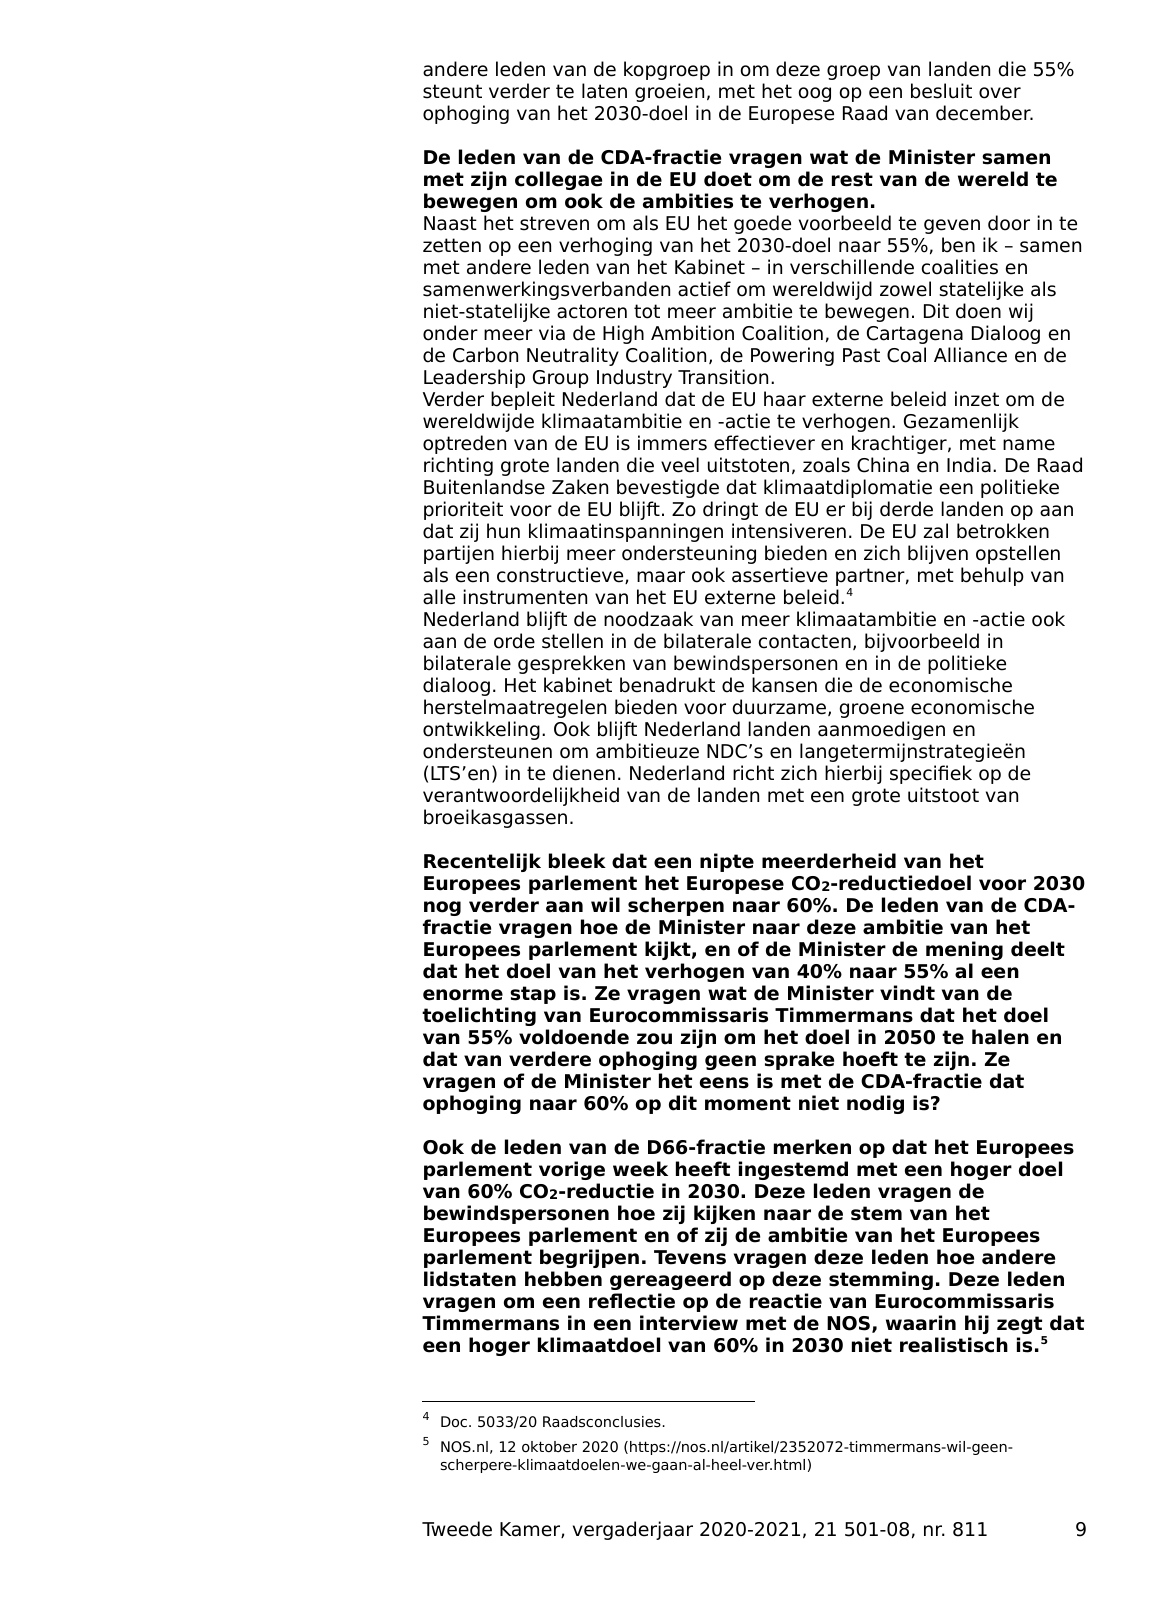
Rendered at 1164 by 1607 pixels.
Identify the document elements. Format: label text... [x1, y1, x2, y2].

text Naast het streven om als EU het goede voorbeeld te geven door in te zetten op een verhoging van het 2030-doel naar 55%, ben ik – samen met andere leden van het Kabinet – in verschillende coalities en samenwerkingsverbanden actief om wereldwijd zowel statelijke als niet-statelijke actoren tot meer ambitie te bewegen. Dit doen wij onder meer via de High Ambition Coalition, de Cartagena Dialoog en de Carbon Neutrality Coalition, de Powering Past Coal Alliance en de Leadership Group Industry Transition. [422, 213, 1087, 389]
text NOS.nl, 12 oktober 2020 (https://nos.nl/artikel/2352072-timmermans-wil-geen-scherpere-klimaatdoelen-we-gaan-al-heel-ver.html) [422, 1435, 1087, 1474]
text Recentelijk bleek dat een nipte meerderheid van het Europees parlement het Europese CO2-reductiedoel voor 2030 nog verder aan wil scherpen naar 60%. De leden van de CDA-fractie vragen hoe de Minister naar deze ambitie van het Europees parlement kijkt, en of de Minister de mening deelt dat het doel van het verhogen van 40% naar 55% al een enorme stap is. Ze vragen wat de Minister vindt van de toelichting van Eurocommissaris Timmermans dat het doel van 55% voldoende zou zijn om het doel in 2050 te halen en dat van verdere ophoging geen sprake hoeft te zijn. Ze vragen of de Minister het eens is met de CDA-fractie dat ophoging naar 60% op dit moment niet nodig is? [422, 851, 1087, 1114]
text Doc. 5033/20 Raadsconclusies. [422, 1410, 1087, 1432]
text De leden van de CDA-fractie vragen wat de Minister samen met zijn collegae in de EU doet om de rest van de wereld te bewegen om ook de ambities te verhogen. [422, 147, 1087, 213]
text Nederland blijft de noodzaak van meer klimaatambitie en -actie ook aan de orde stellen in de bilaterale contacten, bijvoorbeeld in bilaterale gesprekken van bewindspersonen en in de politieke dialoog. Het kabinet benadrukt de kansen die de economische herstelmaatregelen bieden voor duurzame, groene economische ontwikkeling. Ook blijft Nederland landen aanmoedigen en ondersteunen om ambitieuze NDC’s en langetermijnstrategieën (LTS’en) in te dienen. Nederland richt zich hierbij specifiek op de verantwoordelijkheid van de landen met een grote uitstoot van broeikasgassen. [422, 609, 1087, 828]
text Ook de leden van de D66-fractie merken op dat het Europees parlement vorige week heeft ingestemd met een hoger doel van 60% CO2-reductie in 2030. Deze leden vragen de bewindspersonen hoe zij kijken naar de stem van het Europees parlement en of zij de ambitie van het Europees parlement begrijpen. Tevens vragen deze leden hoe andere lidstaten hebben gereageerd op deze stemming. Deze leden vragen om een reflectie op de reactie van Eurocommissaris Timmermans in een interview met de NOS, waarin hij zegt dat een hoger klimaatdoel van 60% in 2030 niet realistisch is. [422, 1137, 1087, 1356]
text andere leden van de kopgroep in om deze groep van landen die 55% steunt verder te laten groeien, met het oog op een besluit over ophoging van het 2030-doel in de Europese Raad van december. [422, 59, 1087, 125]
text Verder bepleit Nederland dat de EU haar externe beleid inzet om de wereldwijde klimaatambitie en -actie te verhogen. Gezamenlijk optreden van de EU is immers effectiever en krachtiger, met name richting grote landen die veel uitstoten, zoals China en India. De Raad Buitenlandse Zaken bevestigde dat klimaatdiplomatie een politieke prioriteit voor de EU blijft. Zo dringt de EU er bij derde landen op aan dat zij hun klimaatinspanningen intensiveren. De EU zal betrokken partijen hierbij meer ondersteuning bieden en zich blijven opstellen als een constructieve, maar ook assertieve partner, met behulp van alle instrumenten van het EU externe beleid. [422, 389, 1087, 609]
